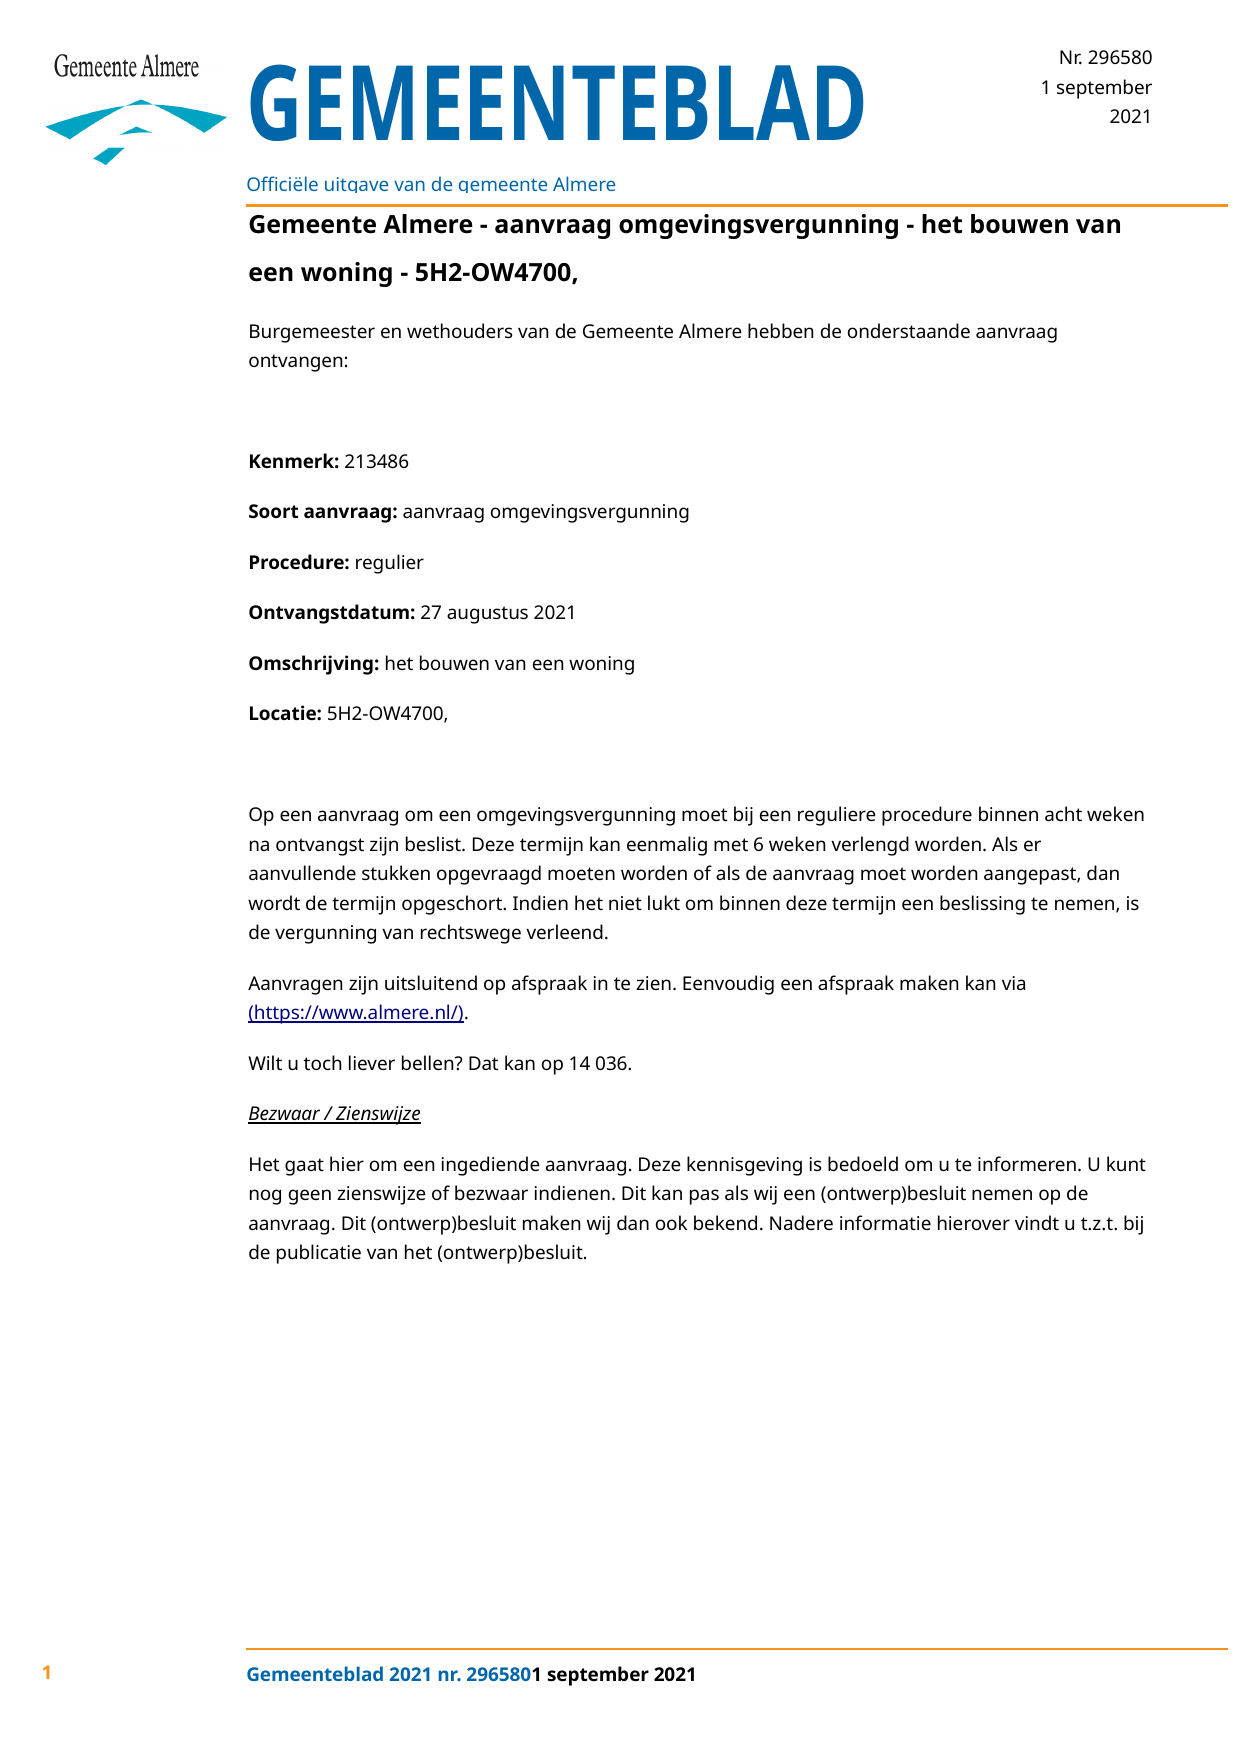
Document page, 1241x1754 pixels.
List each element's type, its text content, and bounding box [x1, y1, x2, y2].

text Gemeente Almere - aanvraag omgevingsvergunning - het bouwen van een woning - 5H2-OW4700, [248, 207, 1152, 288]
text Op een aanvraag om een omgevingsvergunning moet bij een reguliere procedure binnen acht weken na ontvangst zijn beslist. Deze termijn kan eenmalig met 6 weken verlengd worden. Als er aanvullende stukken opgevraagd moeten worden of als de aanvraag moet worden aangepast, dan wordt de termijn opgeschort. Indien het niet lukt om binnen deze termijn een beslissing te nemen, is de vergunning van rechtswege verleend. [248, 801, 1152, 945]
text Kenmerk: 213486 [248, 448, 1152, 474]
picture [41, 47, 231, 172]
text Aanvragen zijn uitsluitend op afspraak in te zien. Eenvoudig een afspraak maken kan via (https://www.almere.nl/). [248, 970, 1152, 1025]
text Soort aanvraag: aanvraag omgevingsvergunning [248, 499, 1152, 524]
text Locatie: 5H2-OW4700, [248, 700, 1152, 726]
text Burgemeester en wethouders van de Gemeente Almere hebben de onderstaande aanvraag ontvangen: [248, 318, 1152, 373]
text Wilt u toch liever bellen? Dat kan op 14 036. [248, 1050, 1152, 1076]
text Omschrijving: het bouwen van een woning [248, 650, 1152, 676]
text Ontvangstdatum: 27 augustus 2021 [248, 599, 1152, 625]
text Bezwaar / Zienswijze [248, 1100, 1152, 1126]
text Het gaat hier om een ingediende aanvraag. Deze kennisgeving is bedoeld om u te informeren. U kunt nog geen zienswijze of bezwaar indienen. Dit kan pas als wij een (ontwerp)besluit nemen op de aanvraag. Dit (ontwerp)besluit maken wij dan ook bekend. Nadere informatie hierover vindt u t.z.t. bij de publicatie van het (ontwerp)besluit. [248, 1151, 1152, 1265]
text Procedure: regulier [248, 549, 1152, 575]
